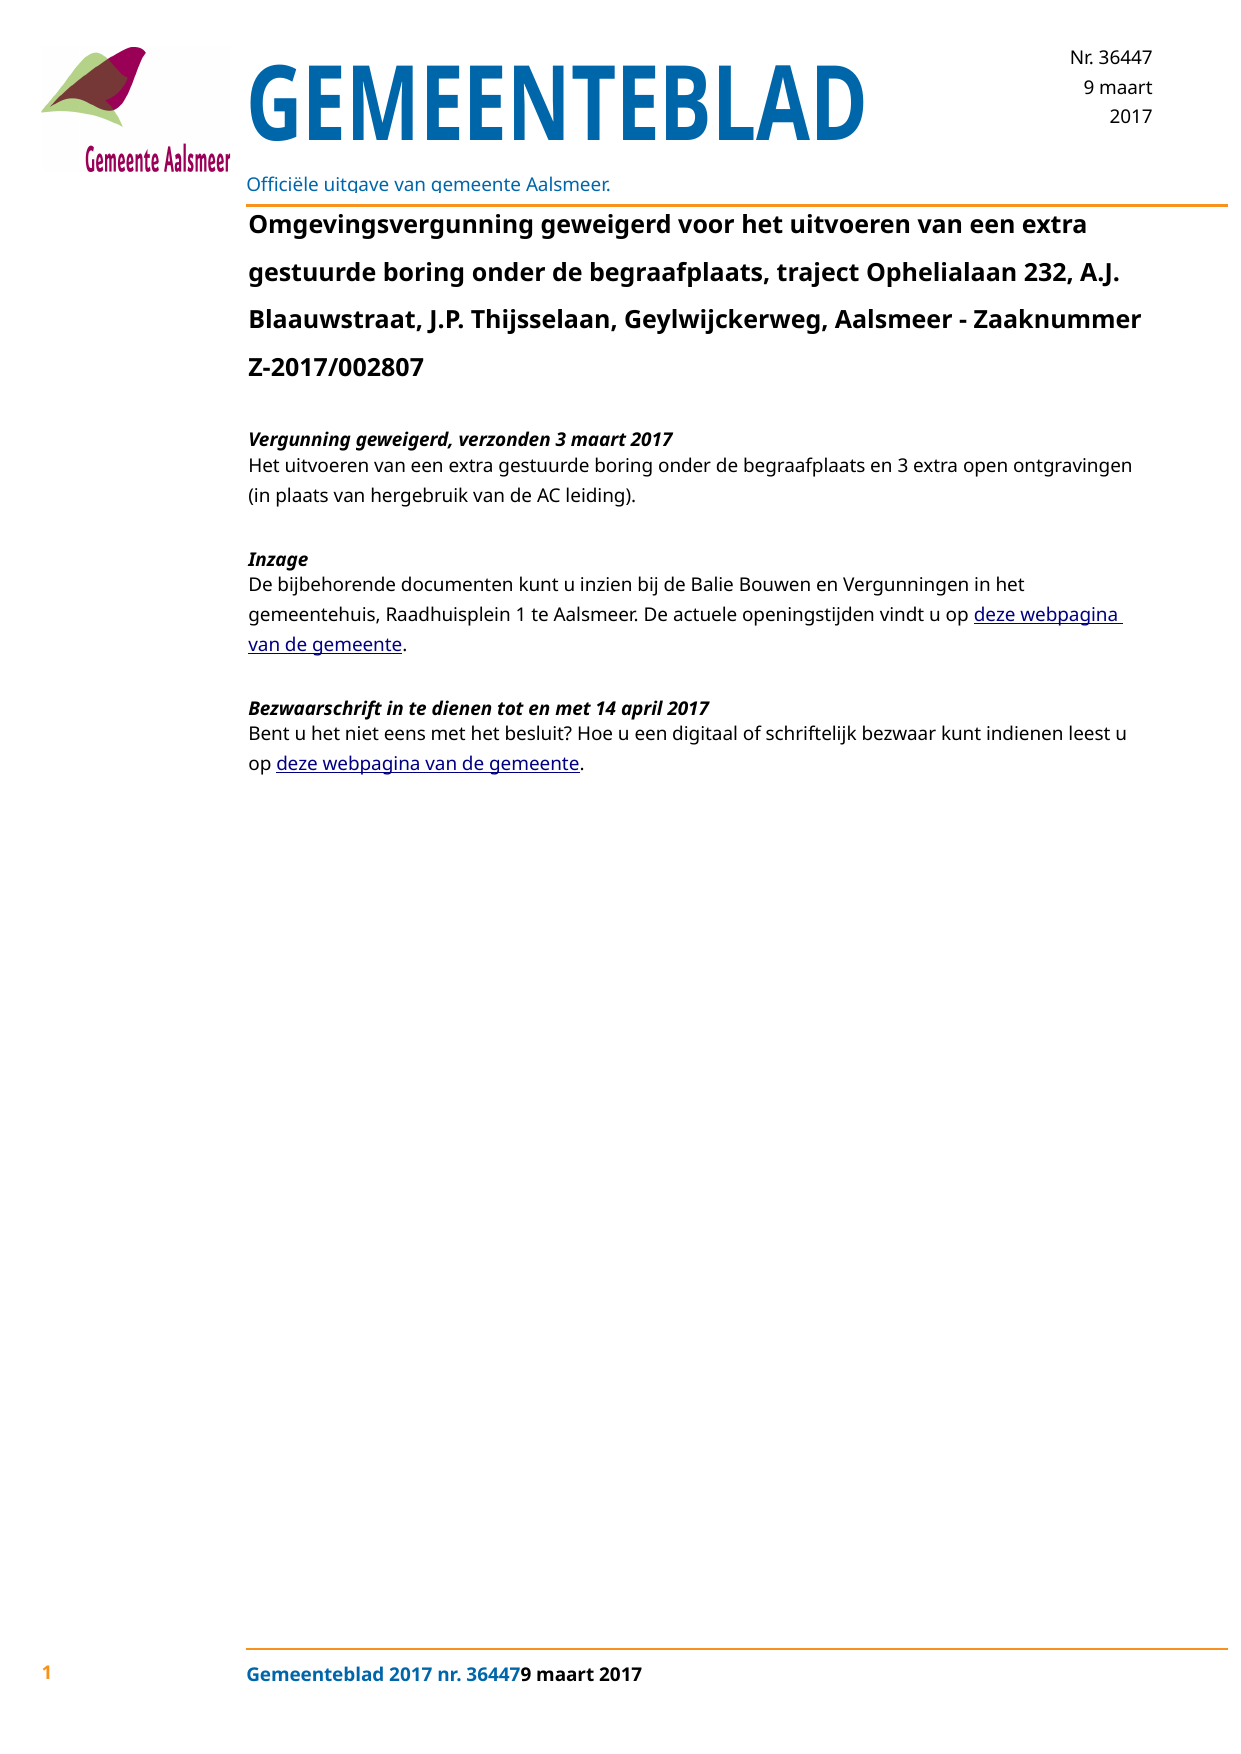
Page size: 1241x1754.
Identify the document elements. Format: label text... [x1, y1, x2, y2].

picture [41, 47, 231, 172]
text Omgevingsvergunning geweigerd voor het uitvoeren van een extra gestuurde boring onder de begraafplaats, traject Ophelialaan 232, A.J. Blaauwstraat, J.P. Thijsselaan, Geylwijckerweg, Aalsmeer - Zaaknummer Z-2017/002807 [248, 207, 1152, 384]
text Vergunning geweigerd, verzonden 3 maart 2017 [248, 427, 1152, 452]
text De bijbehorende documenten kunt u inzien bij de Balie Bouwen en Vergunningen in het gemeentehuis, Raadhuisplein 1 te Aalsmeer. De actuele openingstijden vindt u op deze webpagina van de gemeente. [248, 572, 1152, 657]
text Het uitvoeren van een extra gestuurde boring onder de begraafplaats en 3 extra open ontgravingen (in plaats van hergebruik van de AC leiding). [248, 452, 1152, 508]
text Bent u het niet eens met het besluit? Hoe u een digitaal of schriftelijk bezwaar kunt indienen leest u op deze webpagina van de gemeente. [248, 721, 1152, 776]
text Bezwaarschrift in te dienen tot en met 14 april 2017 [248, 695, 1152, 721]
text Inzage [248, 546, 1152, 572]
